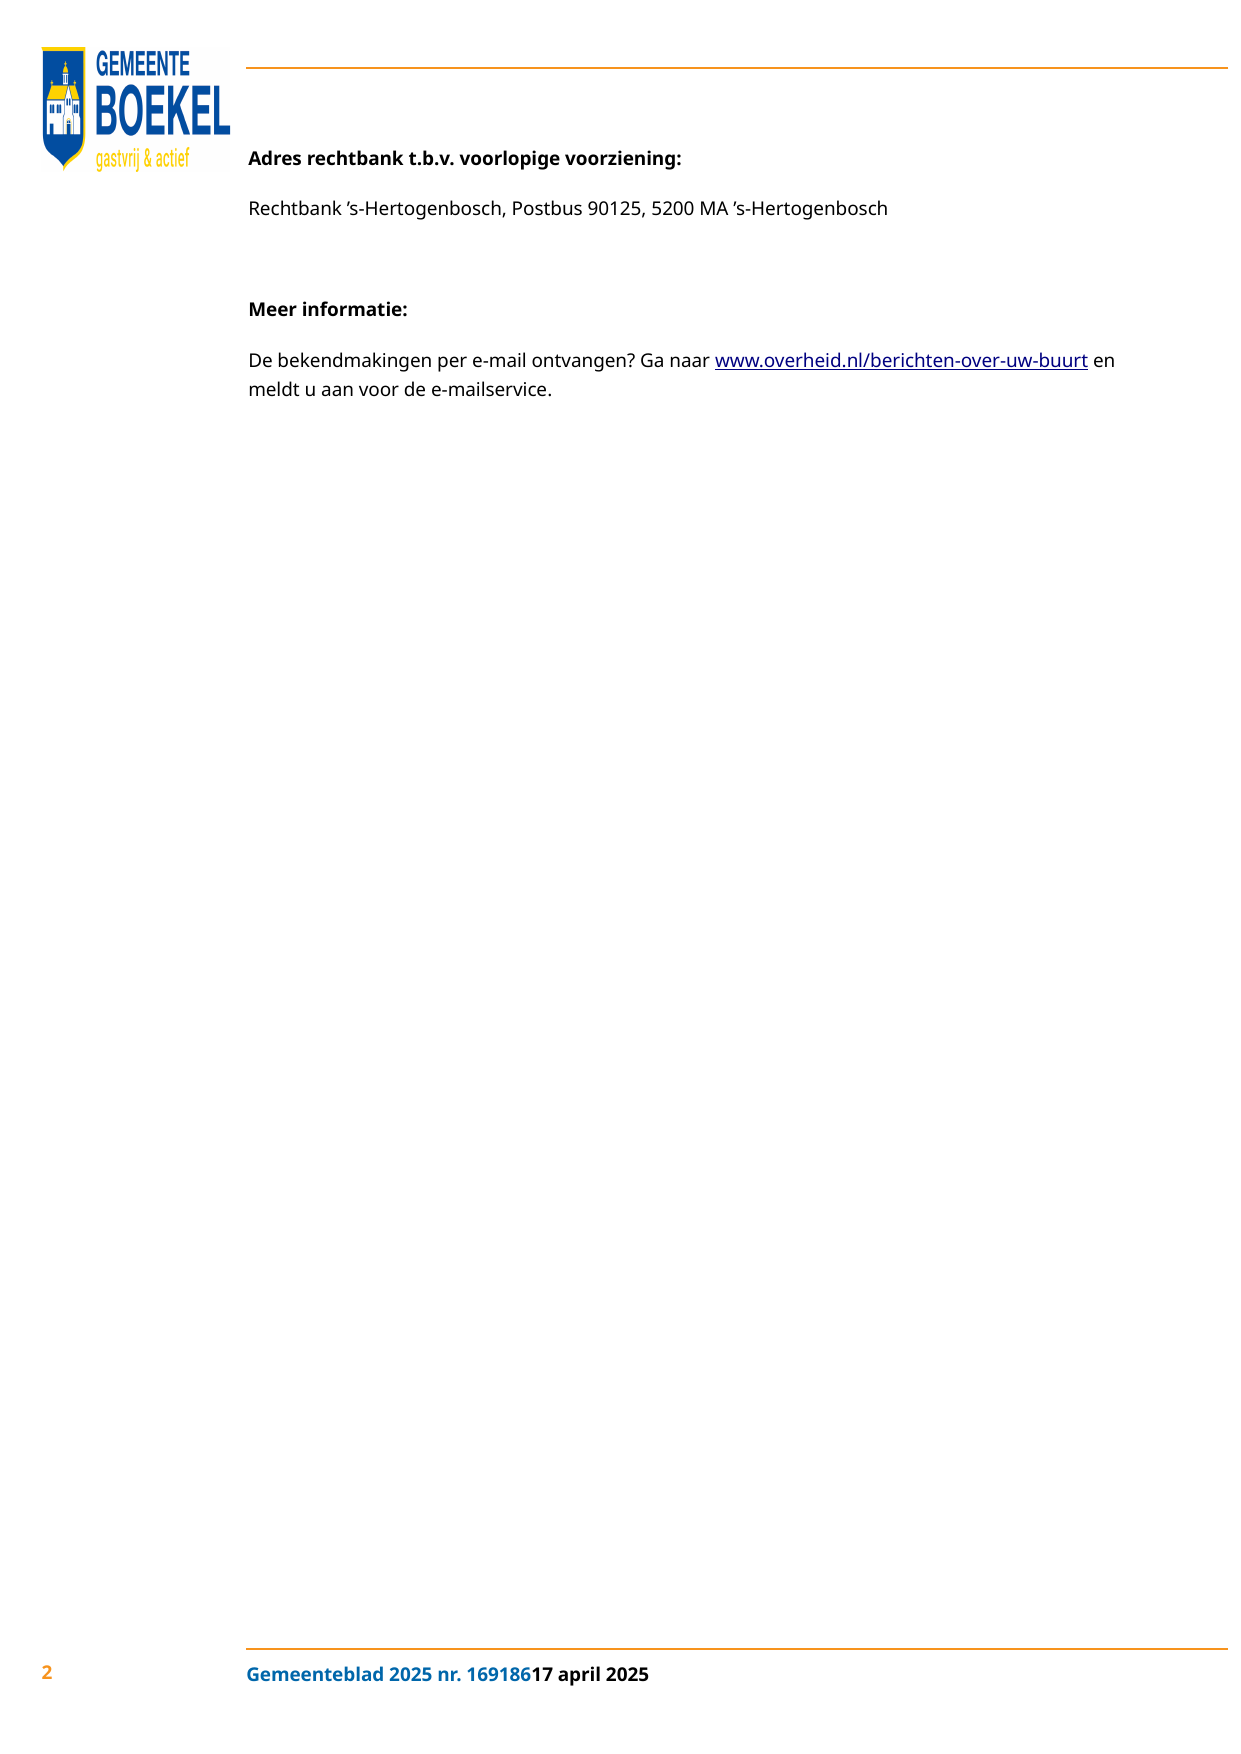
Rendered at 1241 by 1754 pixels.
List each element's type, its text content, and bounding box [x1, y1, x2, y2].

text Rechtbank ’s-Hertogenbosch, Postbus 90125, 5200 MA ’s-Hertogenbosch [248, 196, 1152, 221]
text Meer informatie: [248, 296, 1152, 322]
picture [41, 47, 231, 172]
text De bekendmakingen per e-mail ontvangen? Ga naar www.overheid.nl/berichten-over-uw-buurt en meldt u aan voor de e-mailservice. [248, 347, 1152, 402]
text Adres rechtbank t.b.v. voorlopige voorziening: [248, 145, 1152, 171]
